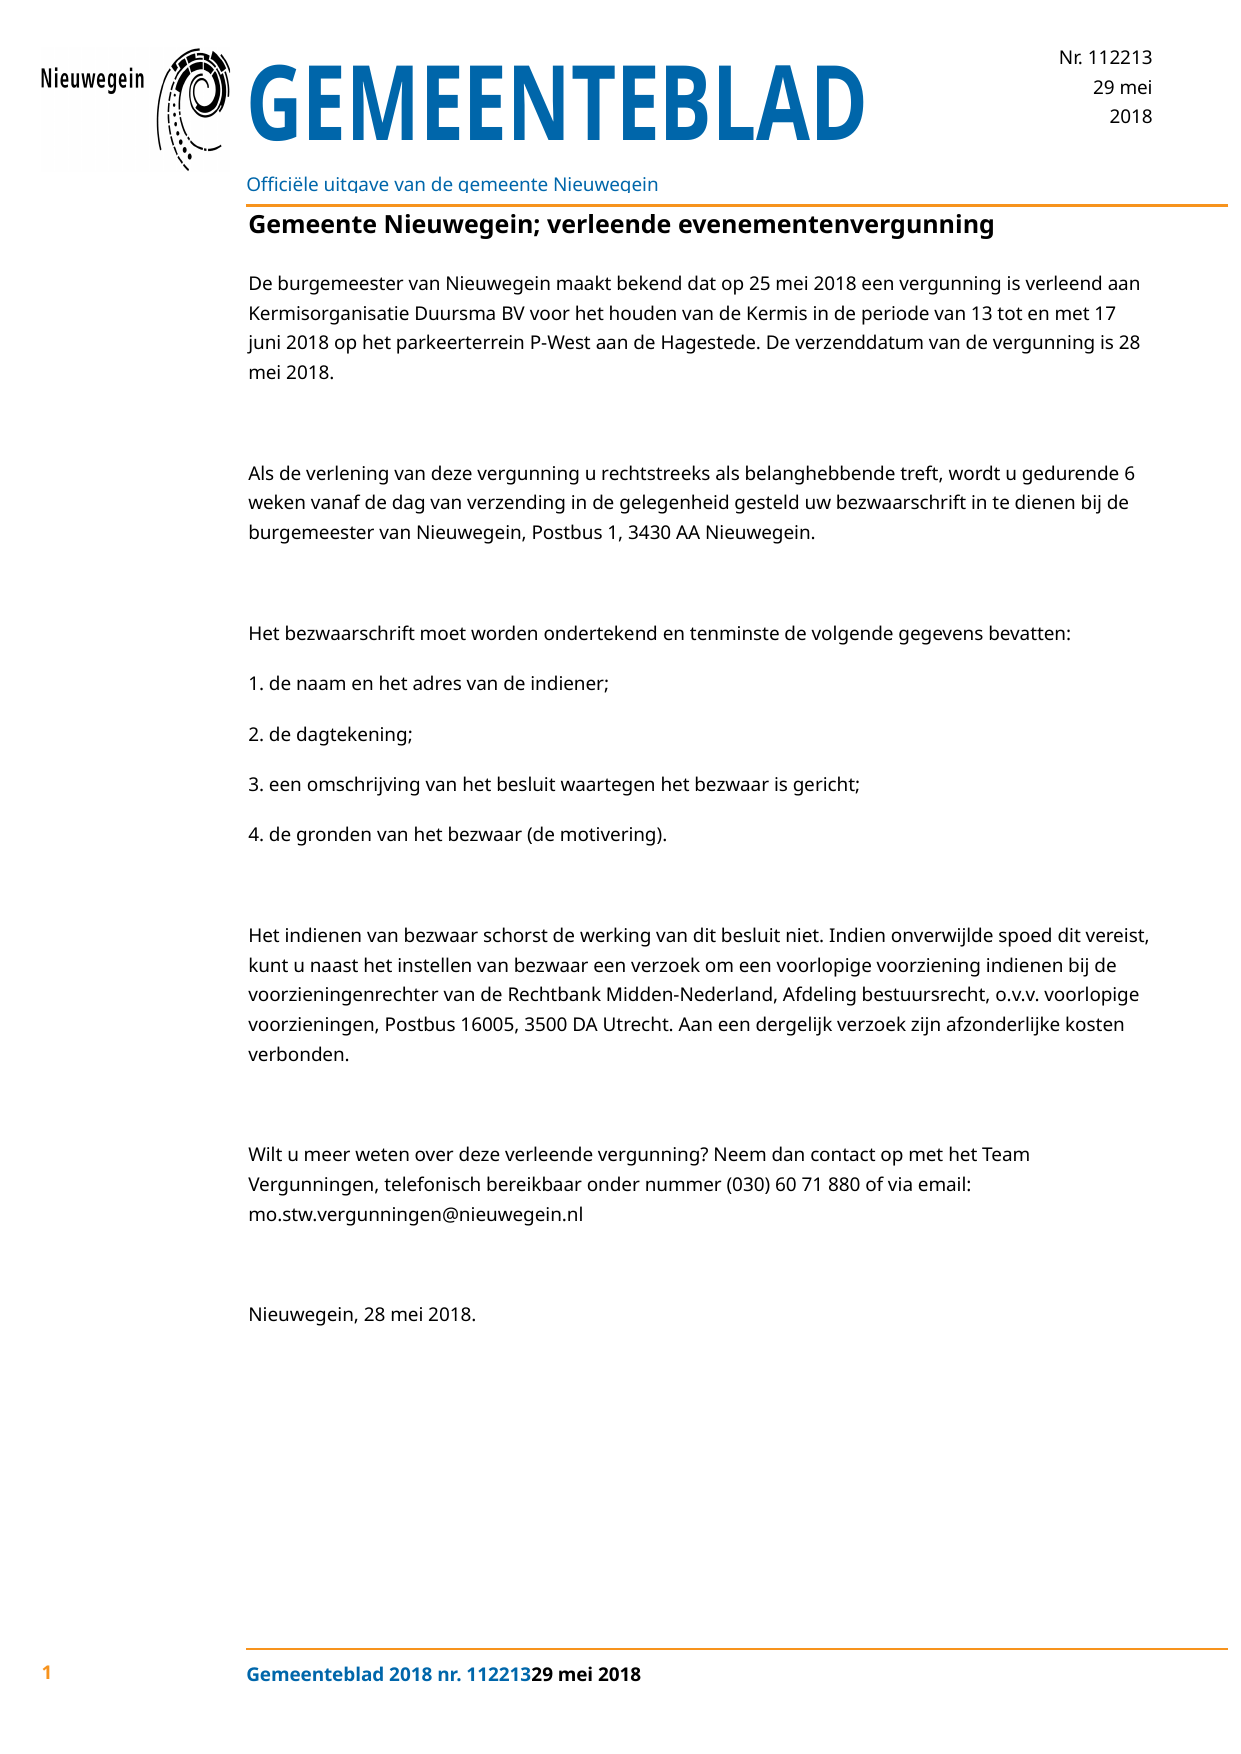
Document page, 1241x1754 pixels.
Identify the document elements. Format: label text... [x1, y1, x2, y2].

text 3. een omschrijving van het besluit waartegen het bezwaar is gericht; [248, 771, 1152, 797]
text Wilt u meer weten over deze verleende vergunning? Neem dan contact op met het Team Vergunningen, telefonisch bereikbaar onder nummer (030) 60 71 880 of via email: mo.stw.vergunningen@nieuwegein.nl [248, 1142, 1152, 1226]
picture [41, 47, 231, 172]
text Het bezwaarschrift moet worden ondertekend en tenminste de volgende gegevens bevatten: [248, 620, 1152, 646]
text De burgemeester van Nieuwegein maakt bekend dat op 25 mei 2018 een vergunning is verleend aan Kermisorganisatie Duursma BV voor het houden van de Kermis in de periode van 13 tot en met 17 juni 2018 op het parkeerterrein P-West aan de Hagestede. De verzenddatum van de vergunning is 28 mei 2018. [248, 270, 1152, 385]
text 1. de naam en het adres van de indiener; [248, 670, 1152, 696]
text Het indienen van bezwaar schorst de werking van dit besluit niet. Indien onverwijlde spoed dit vereist, kunt u naast het instellen van bezwaar een verzoek om een voorlopige voorziening indienen bij de voorzieningenrechter van de Rechtbank Midden-Nederland, Afdeling bestuursrecht, o.v.v. voorlopige voorzieningen, Postbus 16005, 3500 DA Utrecht. Aan een dergelijk verzoek zijn afzonderlijke kosten verbonden. [248, 922, 1152, 1066]
text Nieuwegein, 28 mei 2018. [248, 1302, 1152, 1327]
text Als de verlening van deze vergunning u rechtstreeks als belanghebbende treft, wordt u gedurende 6 weken vanaf de dag van verzending in de gelegenheid gesteld uw bezwaarschrift in te dienen bij de burgemeester van Nieuwegein, Postbus 1, 3430 AA Nieuwegein. [248, 460, 1152, 545]
text 4. de gronden van het bezwaar (de motivering). [248, 822, 1152, 847]
text 2. de dagtekening; [248, 721, 1152, 746]
text Gemeente Nieuwegein; verleende evenementenvergunning [248, 207, 1152, 241]
